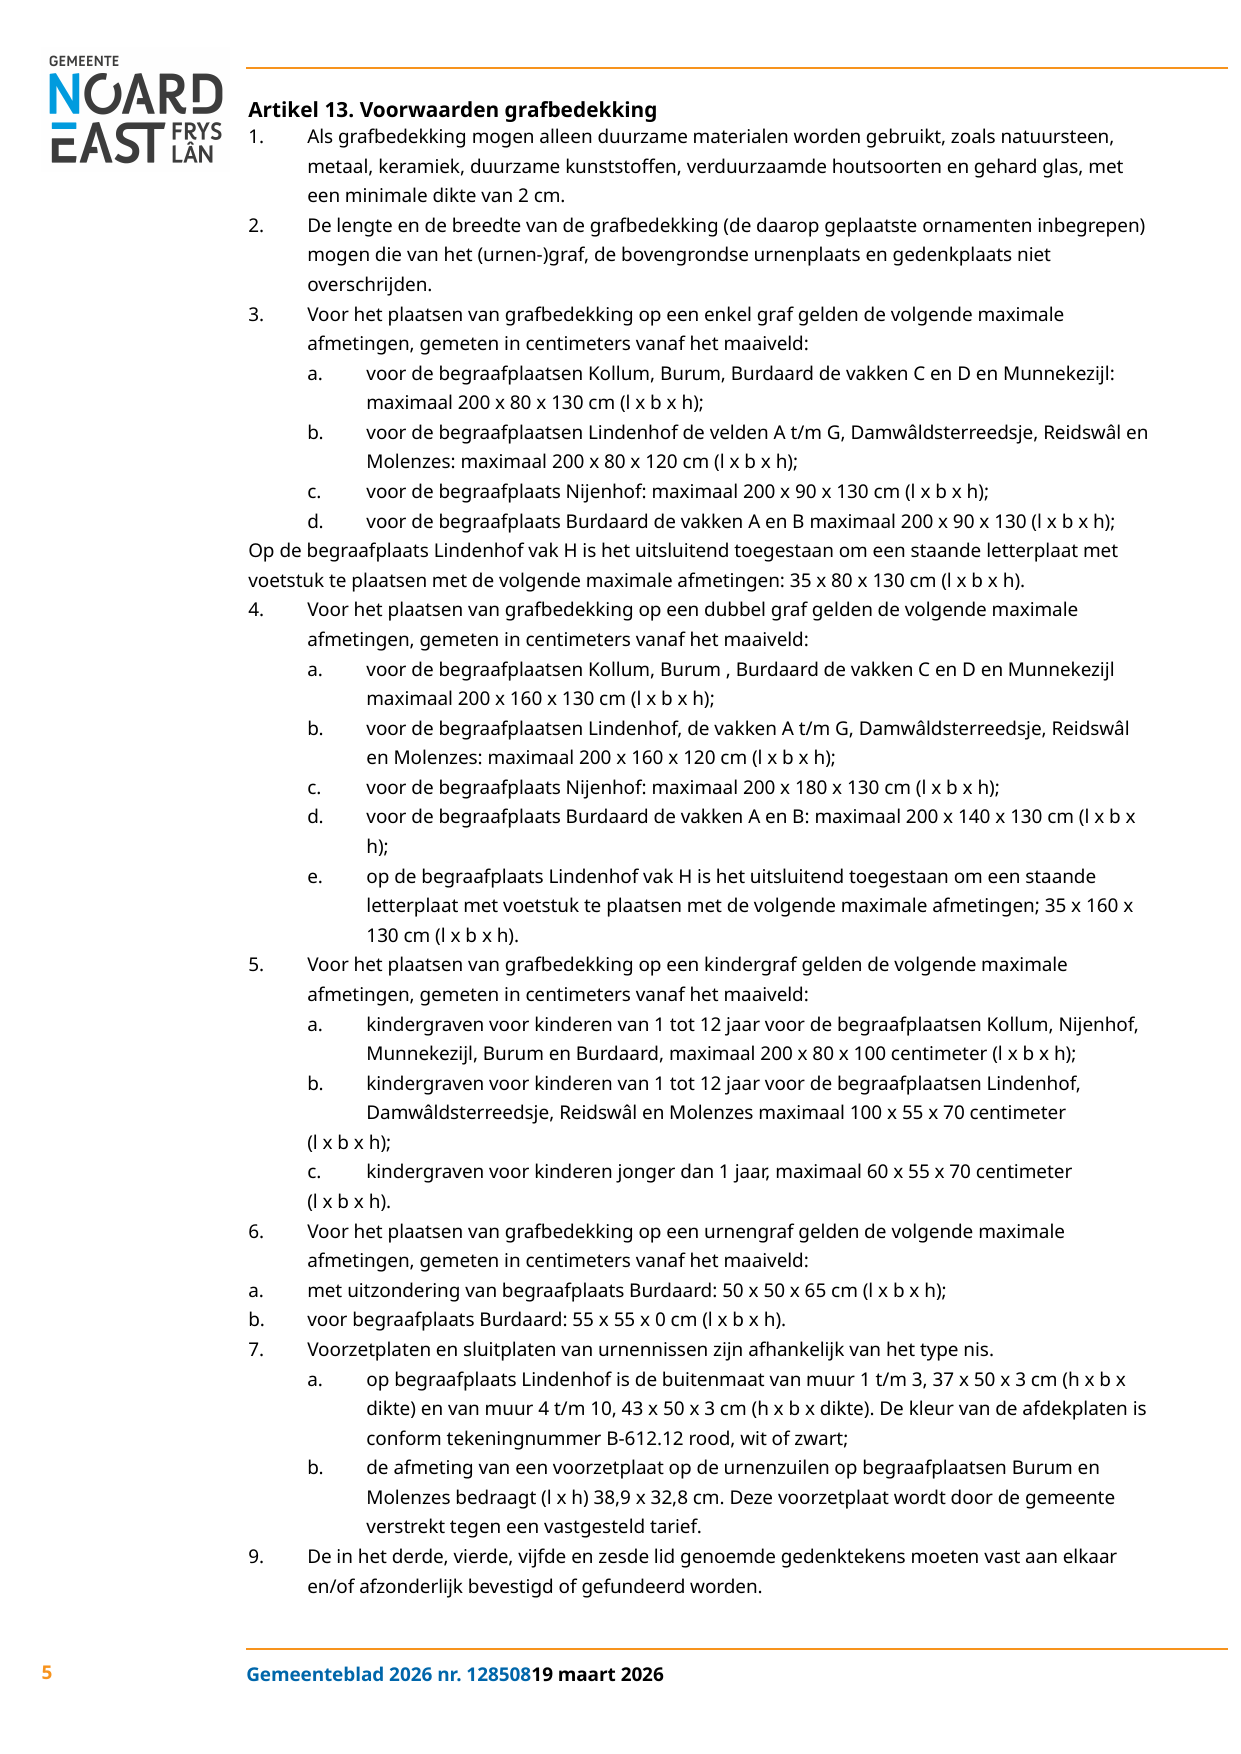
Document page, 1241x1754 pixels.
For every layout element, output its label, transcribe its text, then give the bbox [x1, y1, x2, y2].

list op begraafplaats Lindenhof is de buitenmaat van muur 1 t/m 3, 37 x 50 x 3 cm (h x b x dikte) en van muur 4 t/m 10, 43 x 50 x 3 cm (h x b x dikte). De kleur van de afdekplaten is conform tekeningnummer B-612.12 rood, wit of zwart; [307, 1366, 1152, 1451]
list met uitzondering van begraafplaats Burdaard: 50 x 50 x 65 cm (l x b x h); [248, 1277, 1152, 1303]
list kindergraven voor kinderen van 1 tot 12 jaar voor de begraafplaatsen Lindenhof, Damwâldsterreedsje, Reidswâl en Molenzes maximaal 100 x 55 x 70 centimeter [307, 1070, 1152, 1125]
list Voorzetplaten en sluitplaten van urnennissen zijn afhankelijk van het type nis. [248, 1336, 1152, 1362]
list voor de begraafplaatsen Kollum, Burum, Burdaard de vakken C en D en Munnekezijl: maximaal 200 x 80 x 130 cm (l x b x h); [307, 360, 1152, 415]
list De lengte en de breedte van de grafbedekking (de daarop geplaatste ornamenten inbegrepen) mogen die van het (urnen-)graf, de bovengrondse urnenplaats en gedenkplaats niet overschrijden. [248, 212, 1152, 297]
list voor de begraafplaats Nijenhof: maximaal 200 x 180 x 130 cm (l x b x h); [307, 774, 1152, 800]
list voor de begraafplaatsen Kollum, Burum , Burdaard de vakken C en D en Munnekezijl maximaal 200 x 160 x 130 cm (l x b x h); [307, 656, 1152, 711]
list (l x b x h). [248, 1188, 1152, 1214]
list (l x b x h); [248, 1129, 1152, 1155]
list voor de begraafplaats Burdaard de vakken A en B maximaal 200 x 90 x 130 (l x b x h); [307, 508, 1152, 533]
list kindergraven voor kinderen jonger dan 1 jaar, maximaal 60 x 55 x 70 centimeter [307, 1159, 1152, 1184]
list op de begraafplaats Lindenhof vak H is het uitsluitend toegestaan om een staande letterplaat met voetstuk te plaatsen met de volgende maximale afmetingen; 35 x 160 x 130 cm (l x b x h). [307, 863, 1152, 948]
list Als grafbedekking mogen alleen duurzame materialen worden gebruikt, zoals natuursteen, metaal, keramiek, duurzame kunststoffen, verduurzaamde houtsoorten en gehard glas, met een minimale dikte van 2 cm. [248, 123, 1152, 208]
list voor de begraafplaats Burdaard de vakken A en B: maximaal 200 x 140 x 130 cm (l x b x h); [307, 804, 1152, 859]
list De in het derde, vierde, vijfde en zesde lid genoemde gedenktekens moeten vast aan elkaar en/of afzonderlijk bevestigd of gefundeerd worden. [248, 1543, 1152, 1598]
list voor de begraafplaatsen Lindenhof, de vakken A t/m G, Damwâldsterreedsje, Reidswâl en Molenzes: maximaal 200 x 160 x 120 cm (l x b x h); [307, 715, 1152, 770]
list de afmeting van een voorzetplaat op de urnenzuilen op begraafplaatsen Burum en Molenzes bedraagt (l x h) 38,9 x 32,8 cm. Deze voorzetplaat wordt door de gemeente verstrekt tegen een vastgesteld tarief. [307, 1454, 1152, 1539]
list Voor het plaatsen van grafbedekking op een dubbel graf gelden de volgende maximale afmetingen, gemeten in centimeters vanaf het maaiveld: [248, 597, 1152, 652]
list kindergraven voor kinderen van 1 tot 12 jaar voor de begraafplaatsen Kollum, Nijenhof, Munnekezijl, Burum en Burdaard, maximaal 200 x 80 x 100 centimeter (l x b x h); [307, 1011, 1152, 1066]
picture [41, 47, 231, 172]
list voor de begraafplaats Nijenhof: maximaal 200 x 90 x 130 cm (l x b x h); [307, 478, 1152, 504]
list Voor het plaatsen van grafbedekking op een kindergraf gelden de volgende maximale afmetingen, gemeten in centimeters vanaf het maaiveld: [248, 952, 1152, 1007]
list voor begraafplaats Burdaard: 55 x 55 x 0 cm (l x b x h). [248, 1307, 1152, 1332]
text Op de begraafplaats Lindenhof vak H is het uitsluitend toegestaan om een staande letterplaat met voetstuk te plaatsen met de volgende maximale afmetingen: 35 x 80 x 130 cm (l x b x h). [248, 537, 1152, 593]
list Voor het plaatsen van grafbedekking op een urnengraf gelden de volgende maximale afmetingen, gemeten in centimeters vanaf het maaiveld: [248, 1218, 1152, 1273]
list voor de begraafplaatsen Lindenhof de velden A t/m G, Damwâldsterreedsje, Reidswâl en Molenzes: maximaal 200 x 80 x 120 cm (l x b x h); [307, 419, 1152, 474]
list Voor het plaatsen van grafbedekking op een enkel graf gelden de volgende maximale afmetingen, gemeten in centimeters vanaf het maaiveld: [248, 301, 1152, 356]
text Artikel 13. Voorwaarden grafbedekking [248, 95, 1152, 123]
